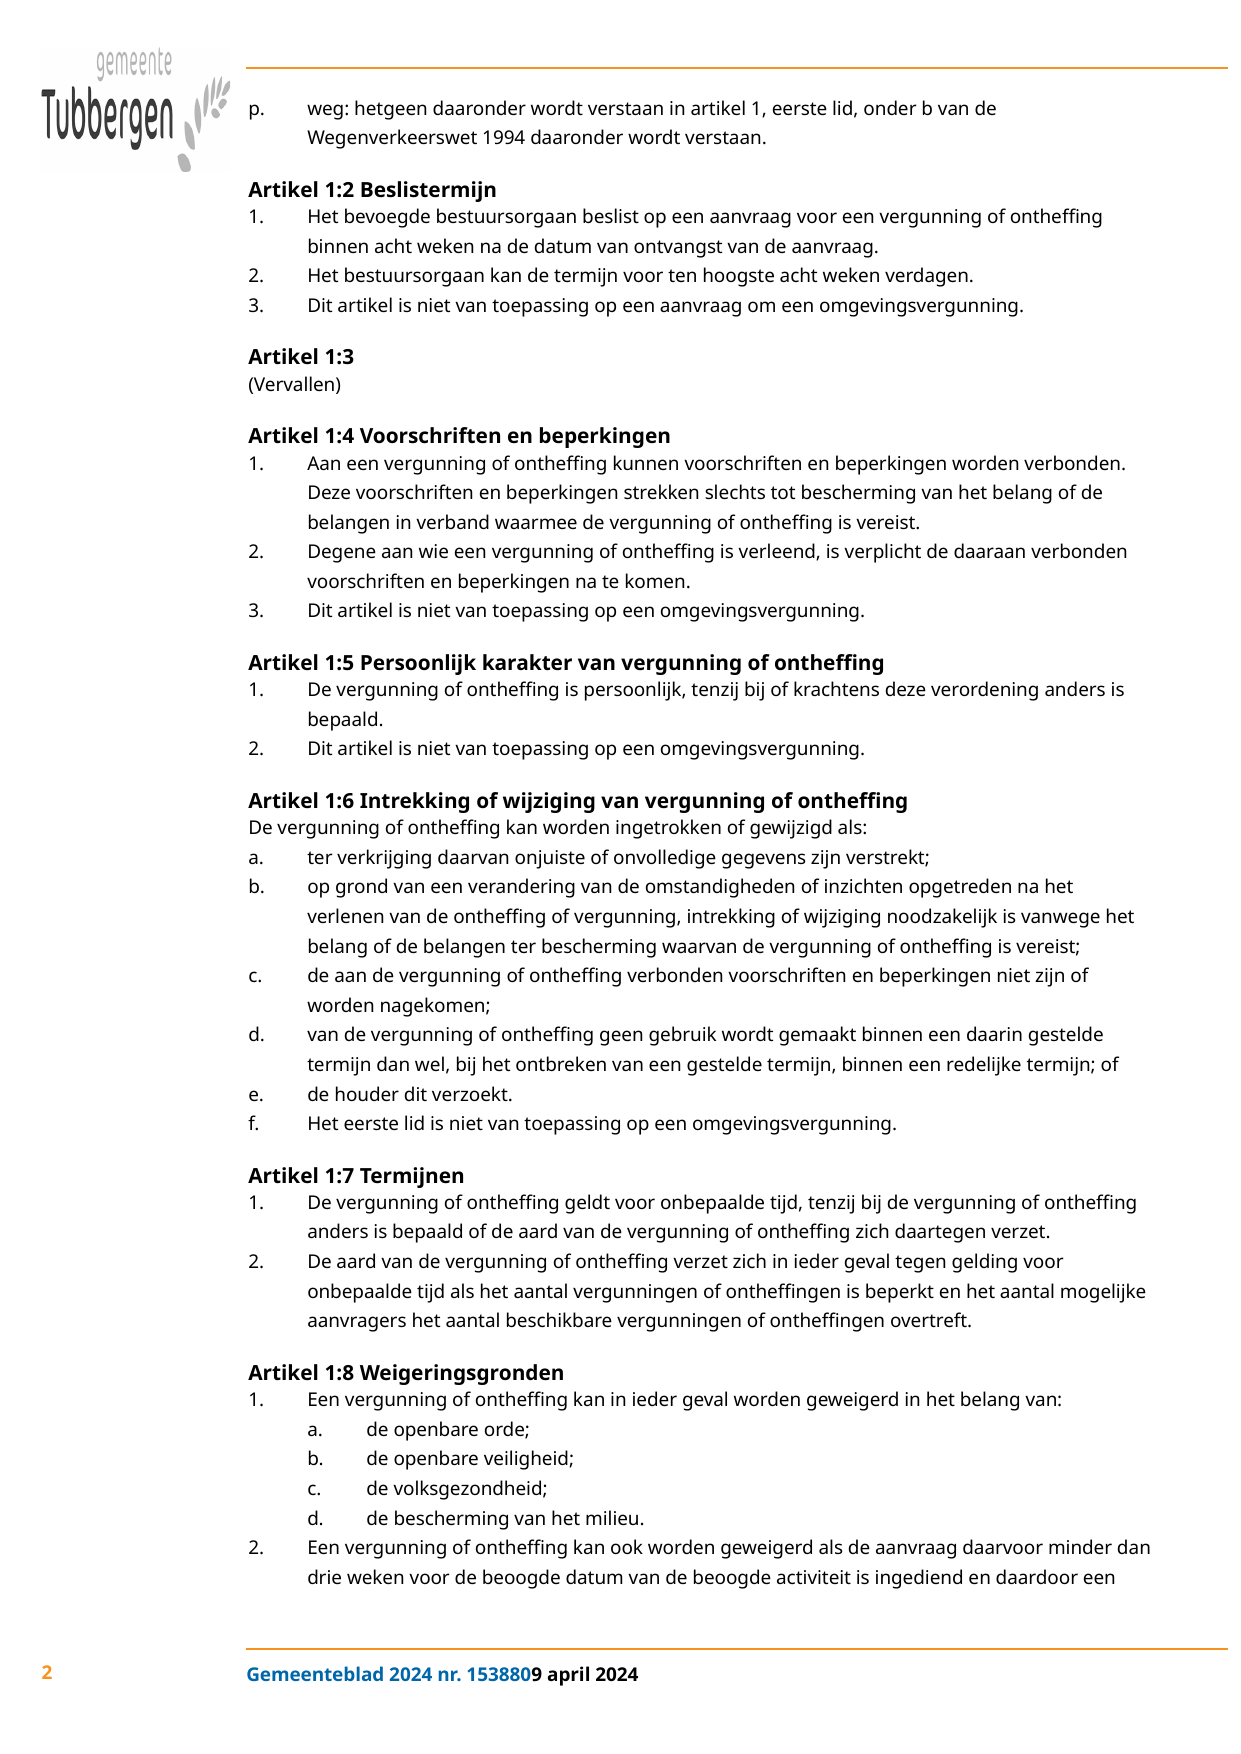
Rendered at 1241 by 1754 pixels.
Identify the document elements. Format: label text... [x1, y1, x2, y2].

text Artikel 1:5 Persoonlijk karakter van vergunning of ontheffing [248, 648, 1152, 676]
list Een vergunning of ontheffing kan ook worden geweigerd als de aanvraag daarvoor minder dan drie weken voor de beoogde datum van de beoogde activiteit is ingediend en daardoor een [248, 1534, 1152, 1589]
list Het bestuursorgaan kan de termijn voor ten hoogste acht weken verdagen. [248, 262, 1152, 288]
picture [41, 47, 231, 172]
list Dit artikel is niet van toepassing op een aanvraag om een omgevingsvergunning. [248, 292, 1152, 318]
text De vergunning of ontheffing kan worden ingetrokken of gewijzigd als: [248, 814, 1152, 840]
list De aard van de vergunning of ontheffing verzet zich in ieder geval tegen gelding voor onbepaalde tijd als het aantal vergunningen of ontheffingen is beperkt en het aantal mogelijke aanvragers het aantal beschikbare vergunningen of ontheffingen overtreft. [248, 1248, 1152, 1333]
list De vergunning of ontheffing is persoonlijk, tenzij bij of krachtens deze verordening anders is bepaald. [248, 676, 1152, 732]
list de volksgezondheid; [307, 1475, 1152, 1501]
list de bescherming van het milieu. [307, 1505, 1152, 1530]
list De vergunning of ontheffing geldt voor onbepaalde tijd, tenzij bij de vergunning of ontheffing anders is bepaald of de aard van de vergunning of ontheffing zich daartegen verzet. [248, 1189, 1152, 1244]
list de houder dit verzoekt. [248, 1081, 1152, 1106]
list Dit artikel is niet van toepassing op een omgevingsvergunning. [248, 598, 1152, 623]
text Artikel 1:7 Termijnen [248, 1161, 1152, 1189]
text Artikel 1:2 Beslistermijn [248, 175, 1152, 203]
list Dit artikel is niet van toepassing op een omgevingsvergunning. [248, 736, 1152, 761]
list Het bevoegde bestuursorgaan beslist op een aanvraag voor een vergunning of ontheffing binnen acht weken na de datum van ontvangst van de aanvraag. [248, 203, 1152, 258]
list de openbare veiligheid; [307, 1446, 1152, 1471]
text Artikel 1:4 Voorschriften en beperkingen [248, 421, 1152, 450]
list Een vergunning of ontheffing kan in ieder geval worden geweigerd in het belang van: [248, 1386, 1152, 1412]
text Artikel 1:6 Intrekking of wijziging van vergunning of ontheffing [248, 786, 1152, 814]
text (Vervallen) [248, 371, 1152, 397]
text Artikel 1:3 [248, 342, 1152, 371]
list de aan de vergunning of ontheffing verbonden voorschriften en beperkingen niet zijn of worden nagekomen; [248, 962, 1152, 1018]
list Het eerste lid is niet van toepassing op een omgevingsvergunning. [248, 1110, 1152, 1136]
text Artikel 1:8 Weigeringsgronden [248, 1358, 1152, 1386]
list op grond van een verandering van de omstandigheden of inzichten opgetreden na het verlenen van de ontheffing of vergunning, intrekking of wijziging noodzakelijk is vanwege het belang of de belangen ter bescherming waarvan de vergunning of ontheffing is vereist; [248, 874, 1152, 958]
list de openbare orde; [307, 1416, 1152, 1442]
list van de vergunning of ontheffing geen gebruik wordt gemaakt binnen een daarin gestelde termijn dan wel, bij het ontbreken van een gestelde termijn, binnen een redelijke termijn; of [248, 1022, 1152, 1077]
list weg: hetgeen daaronder wordt verstaan in artikel 1, eerste lid, onder b van de Wegenverkeerswet 1994 daaronder wordt verstaan. [248, 95, 1152, 150]
list Degene aan wie een vergunning of ontheffing is verleend, is verplicht de daaraan verbonden voorschriften en beperkingen na te komen. [248, 538, 1152, 594]
list Aan een vergunning of ontheffing kunnen voorschriften en beperkingen worden verbonden. Deze voorschriften en beperkingen strekken slechts tot bescherming van het belang of de belangen in verband waarmee de vergunning of ontheffing is vereist. [248, 450, 1152, 534]
list ter verkrijging daarvan onjuiste of onvolledige gegevens zijn verstrekt; [248, 844, 1152, 870]
